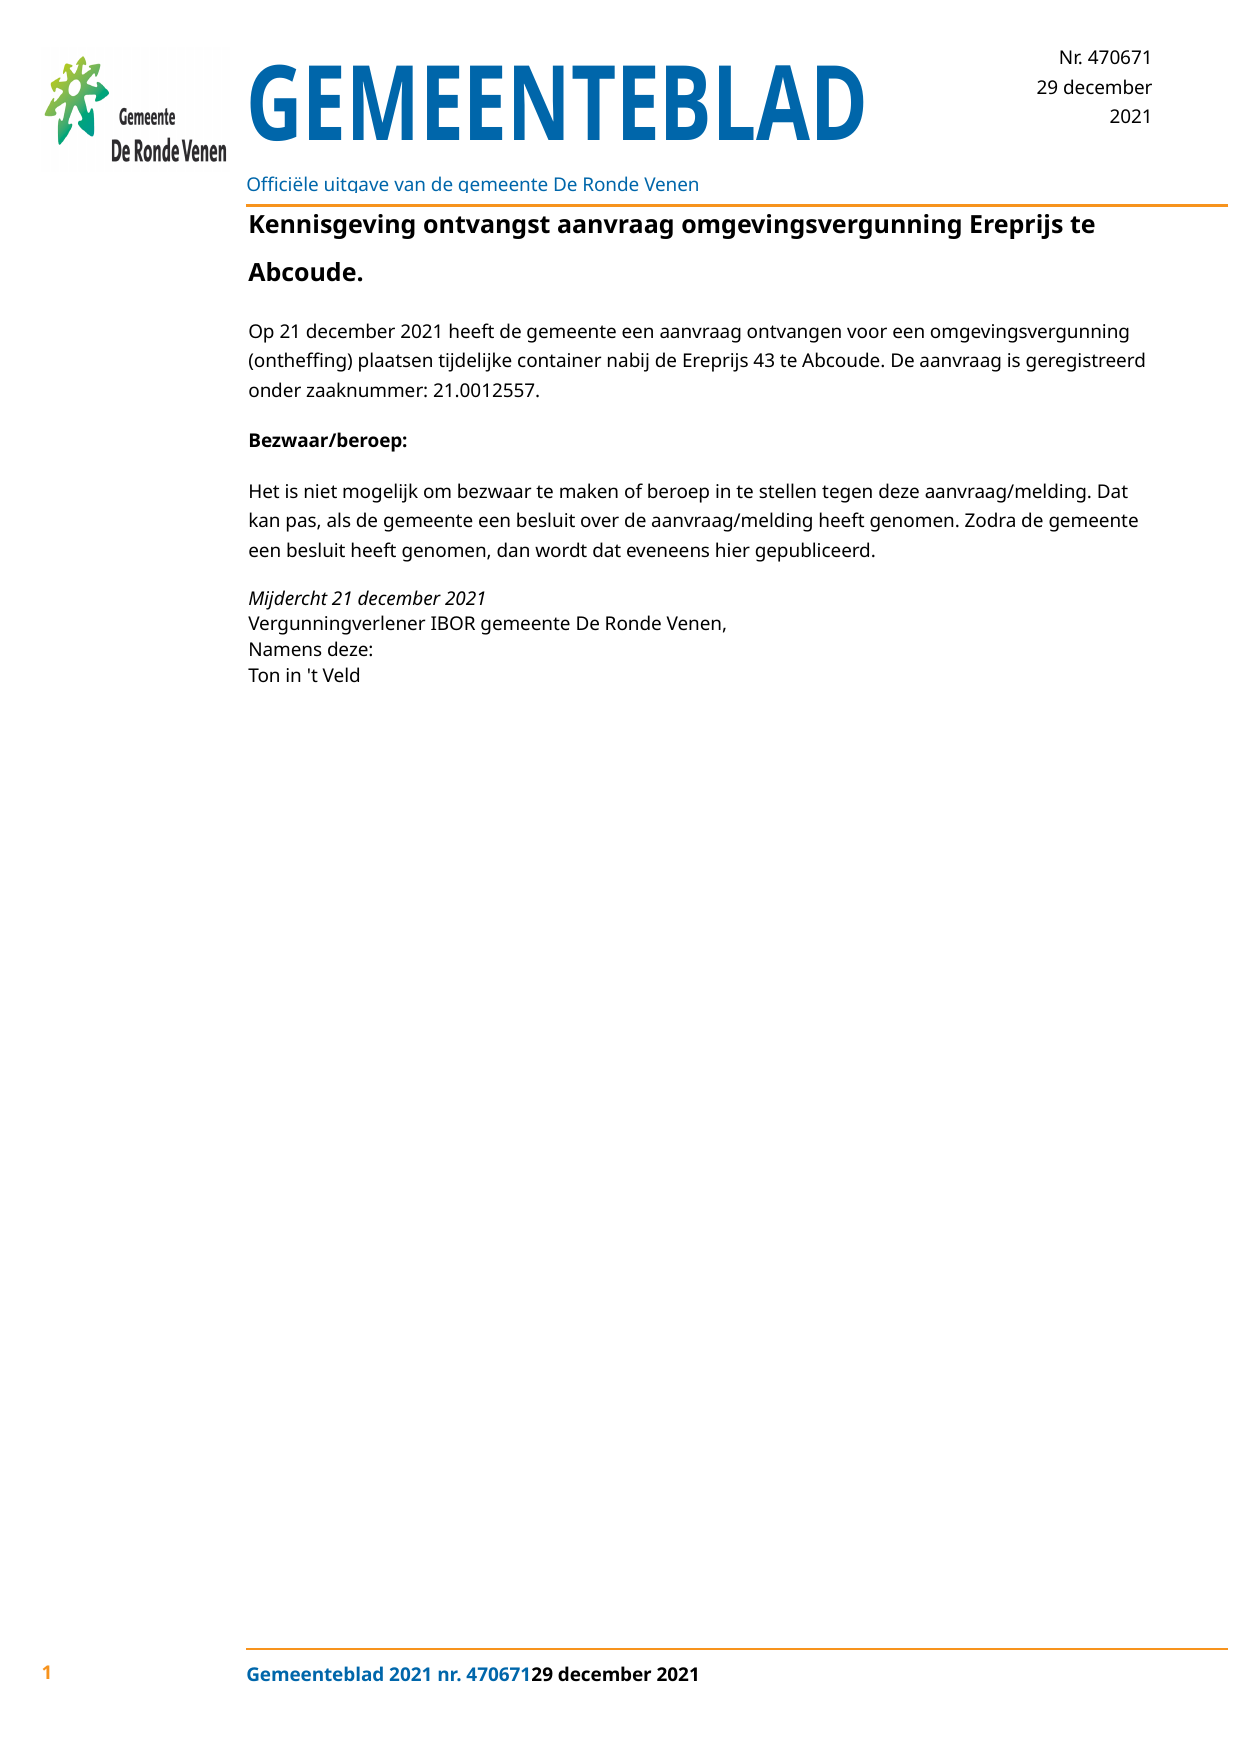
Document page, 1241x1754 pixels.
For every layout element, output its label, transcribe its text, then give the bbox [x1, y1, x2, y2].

picture [41, 47, 231, 172]
text Mijdercht 21 december 2021 [248, 585, 1152, 611]
text Bezwaar/beroep: [248, 427, 1152, 453]
text Kennisgeving ontvangst aanvraag omgevingsvergunning Ereprijs te Abcoude. [248, 207, 1152, 288]
text Vergunningverlener IBOR gemeente De Ronde Venen, [248, 611, 1152, 636]
text Het is niet mogelijk om bezwaar te maken of beroep in te stellen tegen deze aanvraag/melding. Dat kan pas, als de gemeente een besluit over de aanvraag/melding heeft genomen. Zodra de gemeente een besluit heeft genomen, dan wordt dat eveneens hier gepubliceerd. [248, 478, 1152, 563]
text Ton in 't Veld [248, 662, 1152, 688]
text Op 21 december 2021 heeft de gemeente een aanvraag ontvangen voor een omgevingsvergunning (ontheffing) plaatsen tijdelijke container nabij de Ereprijs 43 te Abcoude. De aanvraag is geregistreerd onder zaaknummer: 21.0012557. [248, 318, 1152, 403]
text Namens deze: [248, 636, 1152, 662]
